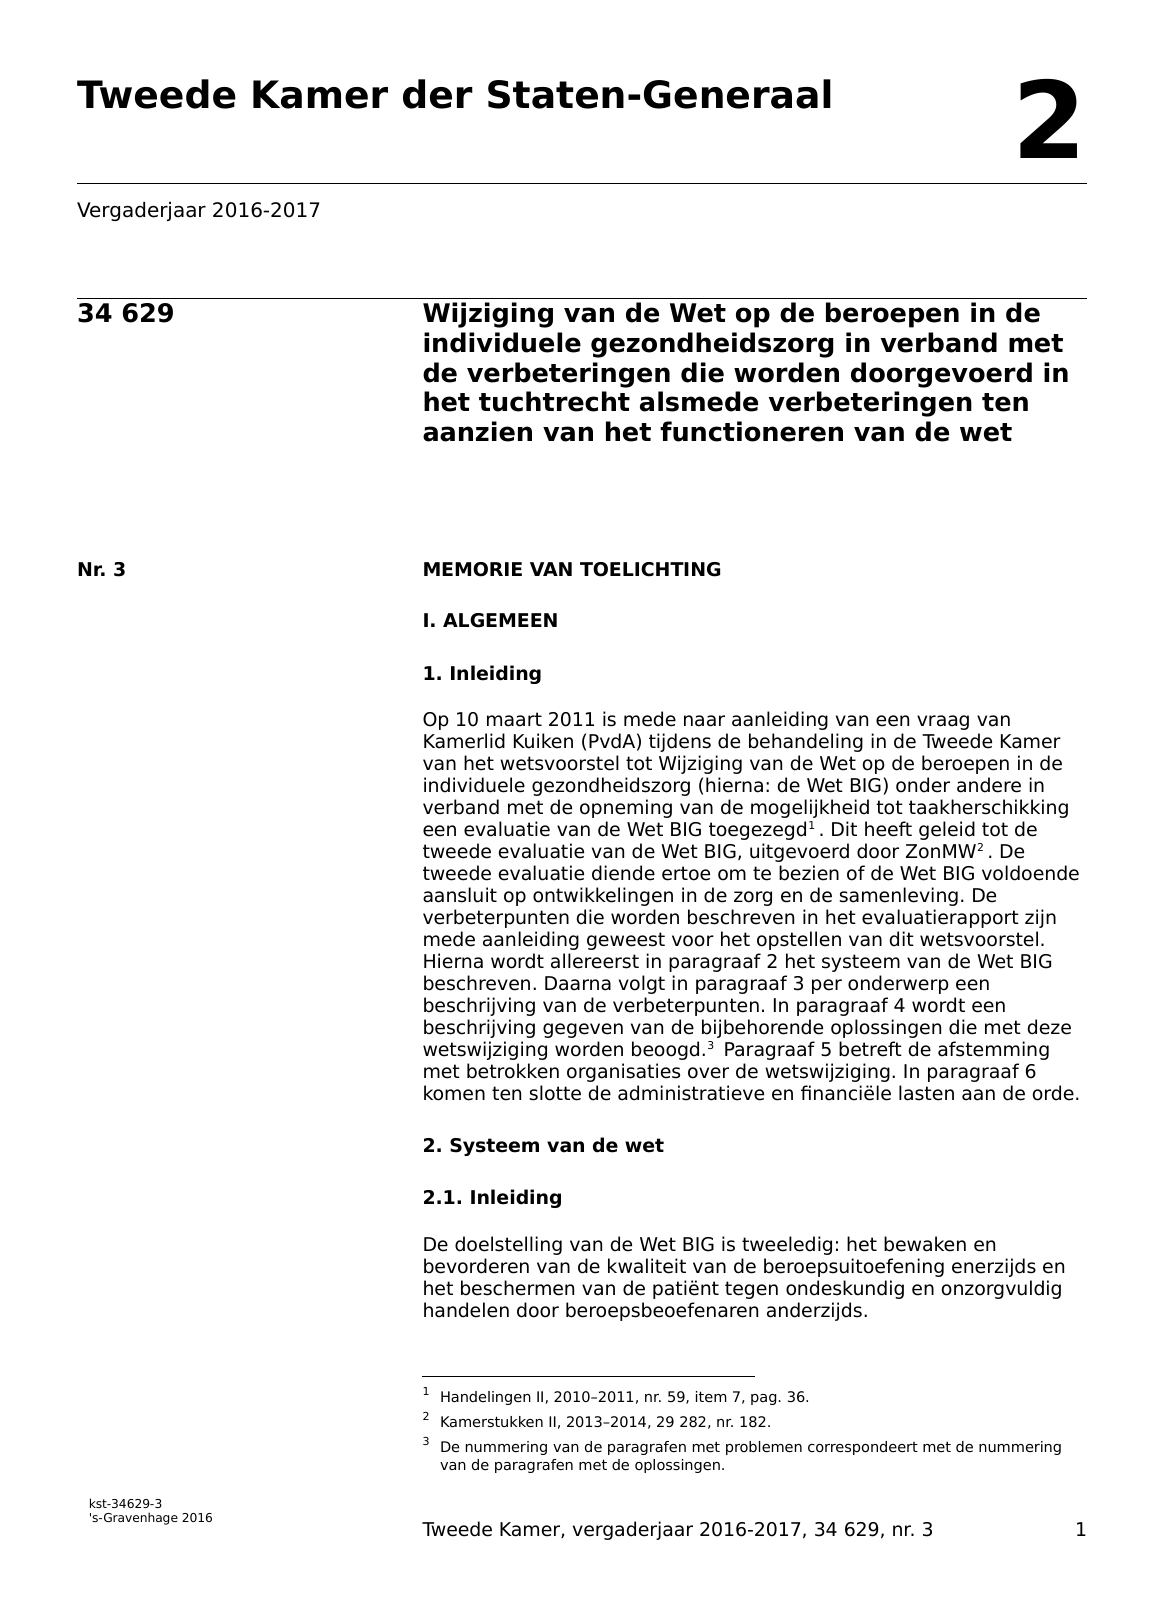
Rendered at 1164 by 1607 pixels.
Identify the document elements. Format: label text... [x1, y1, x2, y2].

subtitle 1. Inleiding [422, 662, 1087, 684]
subtitle 34 629 Wijziging van de Wet op de beroepen in de individuele gezondheidszorg in verband met de verbeteringen die worden doorgevoerd in het tuchtrecht alsmede verbeteringen ten aanzien van het functioneren van de wet [77, 299, 1087, 447]
text 's-Gravenhage 2016 [88, 1511, 323, 1525]
table_header 2 [886, 59, 1087, 183]
table_cell Vergaderjaar 2016-2017 [77, 184, 1087, 298]
text Handelingen II, 2010–2011, nr. 59, item 7, pag. 36. [422, 1385, 1087, 1407]
subtitle I. ALGEMEEN [422, 610, 1087, 632]
subtitle 2. Systeem van de wet [422, 1135, 1087, 1157]
text De nummering van de paragrafen met problemen correspondeert met de nummering van de paragrafen met de oplossingen. [422, 1435, 1087, 1474]
text Op 10 maart 2011 is mede naar aanleiding van een vraag van Kamerlid Kuiken (PvdA) tijdens de behandeling in de Tweede Kamer van het wetsvoorstel tot Wijziging van de Wet op de beroepen in de individuele gezondheidszorg (hierna: de Wet BIG) onder andere in verband met de opneming van de mogelijkheid tot taakherschikking een evaluatie van de Wet BIG toegezegd. Dit heeft geleid tot de tweede evaluatie van de Wet BIG, uitgevoerd door ZonMW. De tweede evaluatie diende ertoe om te bezien of de Wet BIG voldoende aansluit op ontwikkelingen in de zorg en de samenleving. De verbeterpunten die worden beschreven in het evaluatierapport zijn mede aanleiding geweest voor het opstellen van dit wetsvoorstel. Hierna wordt allereerst in paragraaf 2 het systeem van de Wet BIG beschreven. Daarna volgt in paragraaf 3 per onderwerp een beschrijving van de verbeterpunten. In paragraaf 4 wordt een beschrijving gegeven van de bijbehorende oplossingen die met deze wetswijziging worden beoogd. Paragraaf 5 betreft de afstemming met betrokken organisaties over de wetswijziging. In paragraaf 6 komen ten slotte de administratieve en financiële lasten aan de orde. [422, 709, 1087, 1105]
text De doelstelling van de Wet BIG is tweeledig: het bewaken en bevorderen van de kwaliteit van de beroepsuitoefening enerzijds en het beschermen van de patiënt tegen ondeskundig en onzorgvuldig handelen door beroepsbeoefenaren anderzijds. [422, 1234, 1087, 1322]
text Kamerstukken II, 2013–2014, 29 282, nr. 182. [422, 1410, 1087, 1432]
text kst-34629-3 [88, 1497, 323, 1511]
subtitle 2.1. Inleiding [422, 1187, 1087, 1209]
table_header Tweede Kamer der Staten-Generaal [77, 59, 886, 183]
subtitle Nr. 3 MEMORIE VAN TOELICHTING [77, 558, 1087, 580]
